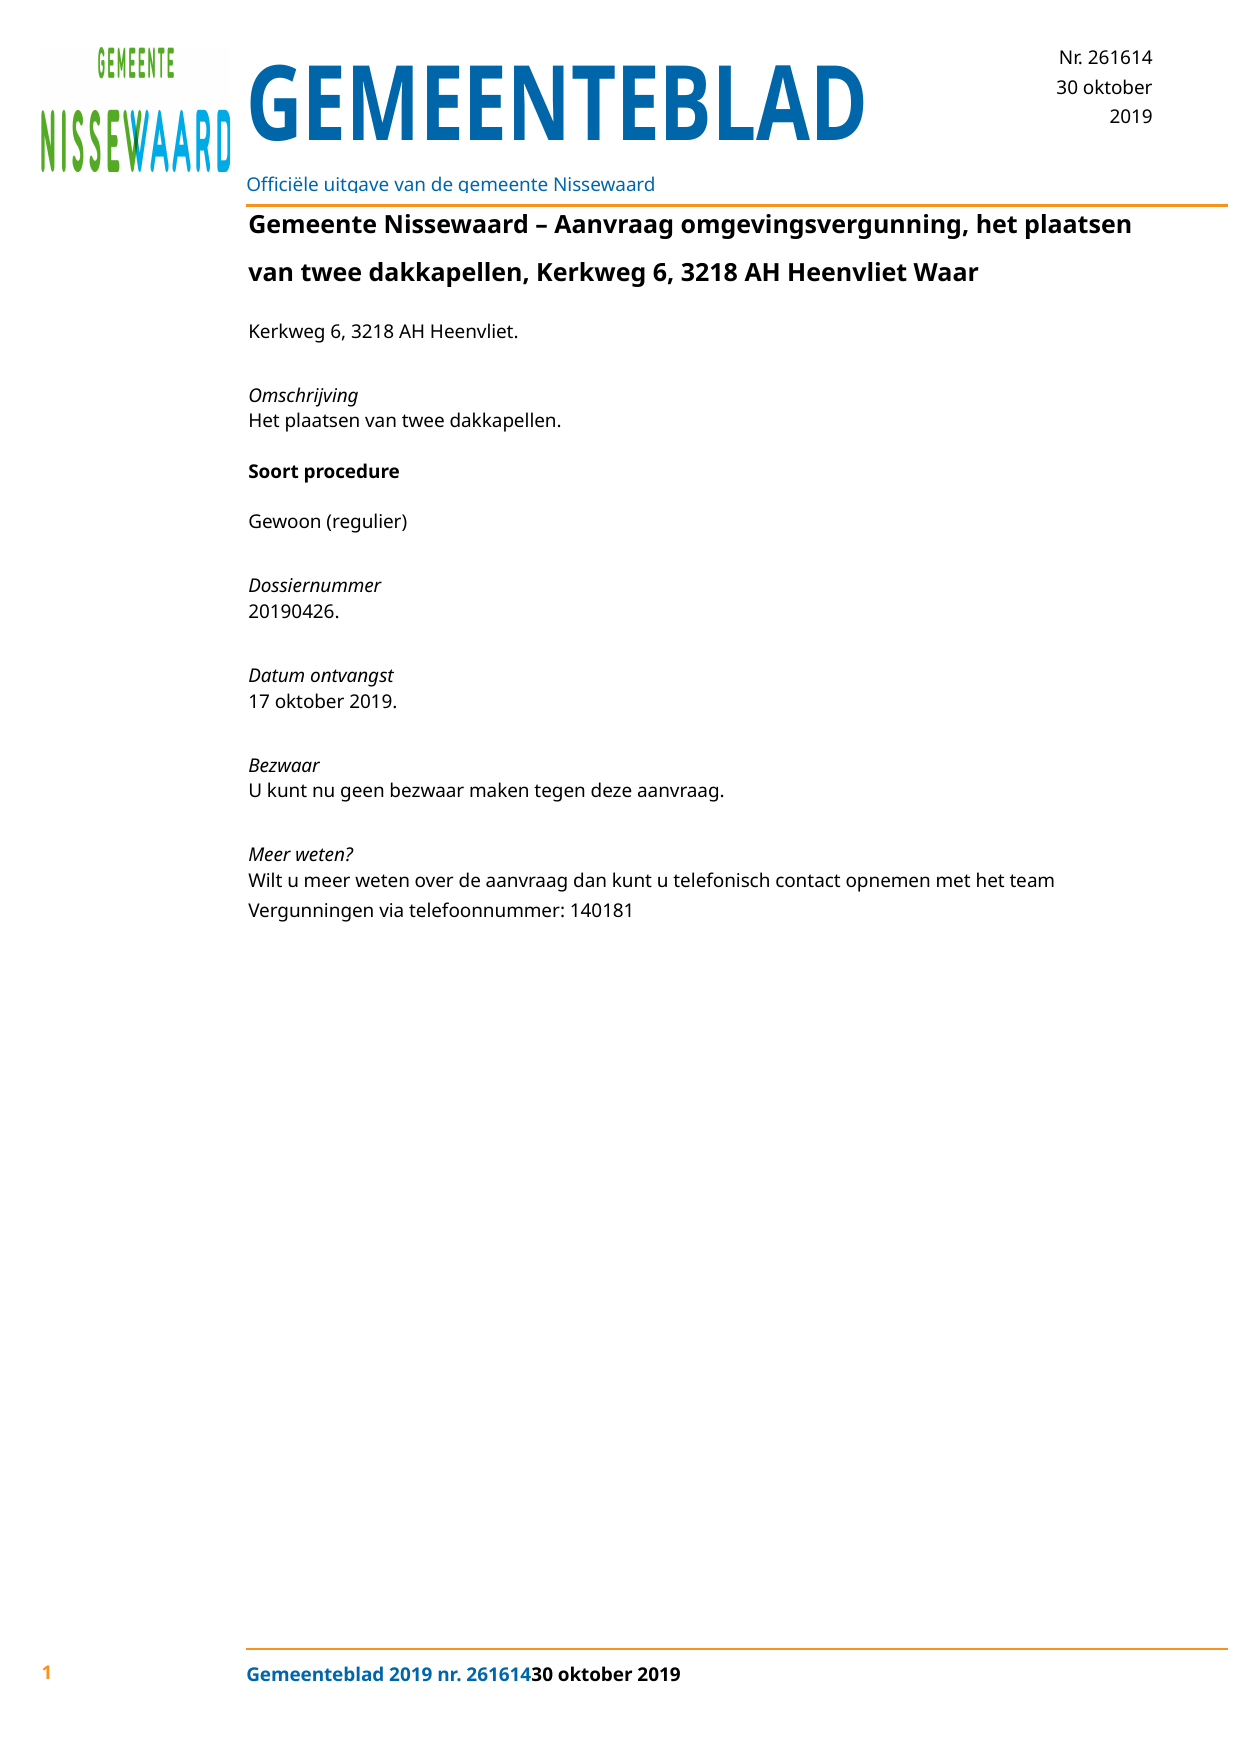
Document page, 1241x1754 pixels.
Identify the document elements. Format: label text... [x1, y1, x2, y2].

text Gemeente Nissewaard – Aanvraag omgevingsvergunning, het plaatsen van twee dakkapellen, Kerkweg 6, 3218 AH Heenvliet Waar [248, 207, 1152, 288]
picture [201, 122, 206, 138]
text Meer weten? [248, 841, 1152, 867]
picture [154, 157, 165, 172]
picture [200, 151, 206, 172]
text Kerkweg 6, 3218 AH Heenvliet. [248, 318, 1152, 344]
text 20190426. [248, 598, 1152, 624]
text Gewoon (regulier) [248, 508, 1152, 534]
text Bezwaar [248, 752, 1152, 777]
text 17 oktober 2019. [248, 688, 1152, 713]
text Omschrijving [248, 382, 1152, 408]
picture [176, 157, 187, 172]
text Dossiernummer [248, 572, 1152, 598]
text U kunt nu geen bezwaar maken tegen deze aanvraag. [248, 777, 1152, 803]
picture [222, 122, 227, 160]
text Datum ontvangst [248, 662, 1152, 688]
text Het plaatsen van twee dakkapellen. [248, 408, 1152, 433]
text Soort procedure [248, 458, 1152, 484]
picture [41, 47, 231, 172]
text Wilt u meer weten over de aanvraag dan kunt u telefonisch contact opnemen met het team Vergunningen via telefoonnummer: 140181 [248, 867, 1152, 922]
